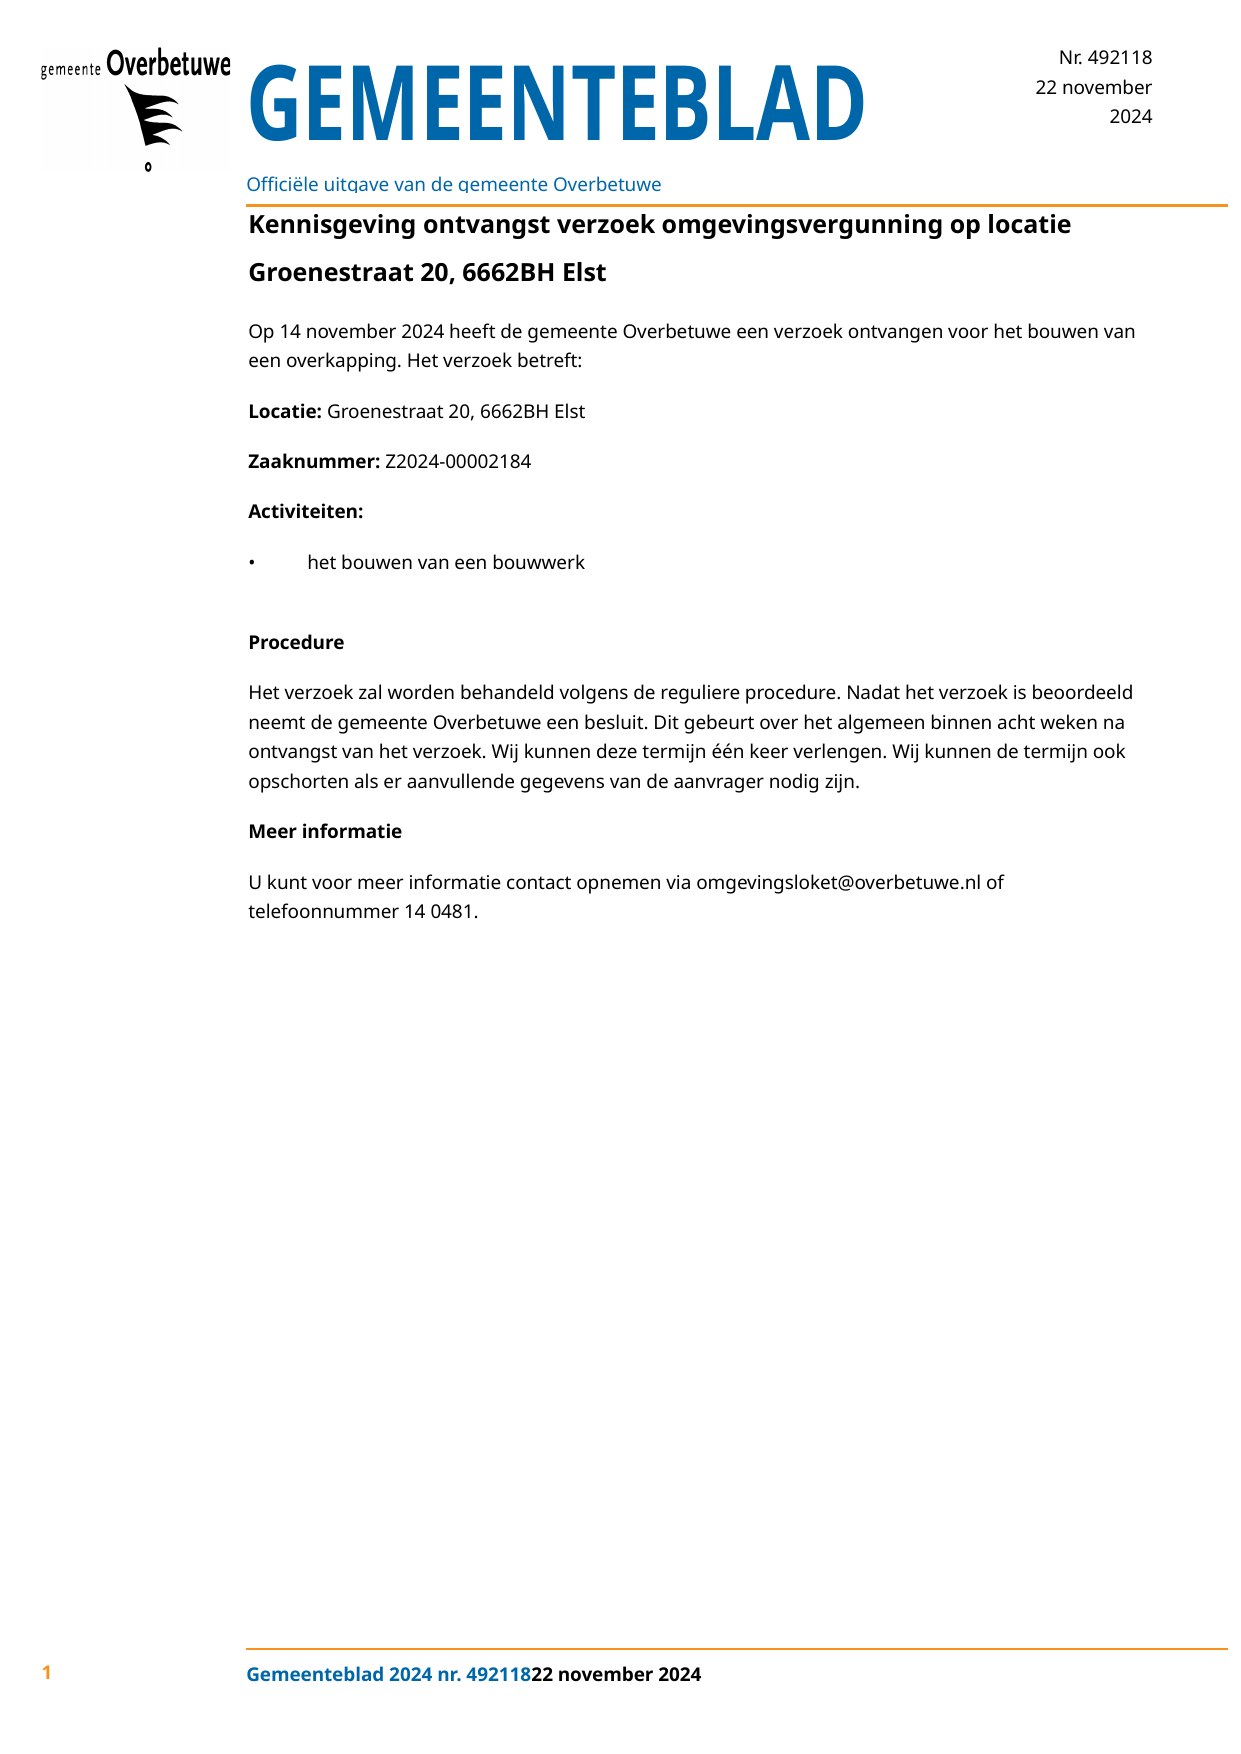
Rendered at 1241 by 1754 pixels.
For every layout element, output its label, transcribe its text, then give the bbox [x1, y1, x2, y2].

text Zaaknummer: Z2024-00002184 [248, 448, 1152, 474]
text Kennisgeving ontvangst verzoek omgevingsvergunning op locatie Groenestraat 20, 6662BH Elst [248, 207, 1152, 288]
text Meer informatie [248, 819, 1152, 844]
text Activiteiten: [248, 499, 1152, 524]
text Locatie: Groenestraat 20, 6662BH Elst [248, 398, 1152, 424]
text Op 14 november 2024 heeft de gemeente Overbetuwe een verzoek ontvangen voor het bouwen van een overkapping. Het verzoek betreft: [248, 318, 1152, 373]
picture [41, 47, 231, 172]
text U kunt voor meer informatie contact opnemen via omgevingsloket@overbetuwe.nl of telefoonnummer 14 0481. [248, 869, 1152, 924]
text Procedure [248, 629, 1152, 655]
list het bouwen van een bouwwerk [248, 549, 1152, 575]
text Het verzoek zal worden behandeld volgens de reguliere procedure. Nadat het verzoek is beoordeeld neemt de gemeente Overbetuwe een besluit. Dit gebeurt over het algemeen binnen acht weken na ontvangst van het verzoek. Wij kunnen deze termijn één keer verlengen. Wij kunnen de termijn ook opschorten als er aanvullende gegevens van de aanvrager nodig zijn. [248, 679, 1152, 794]
